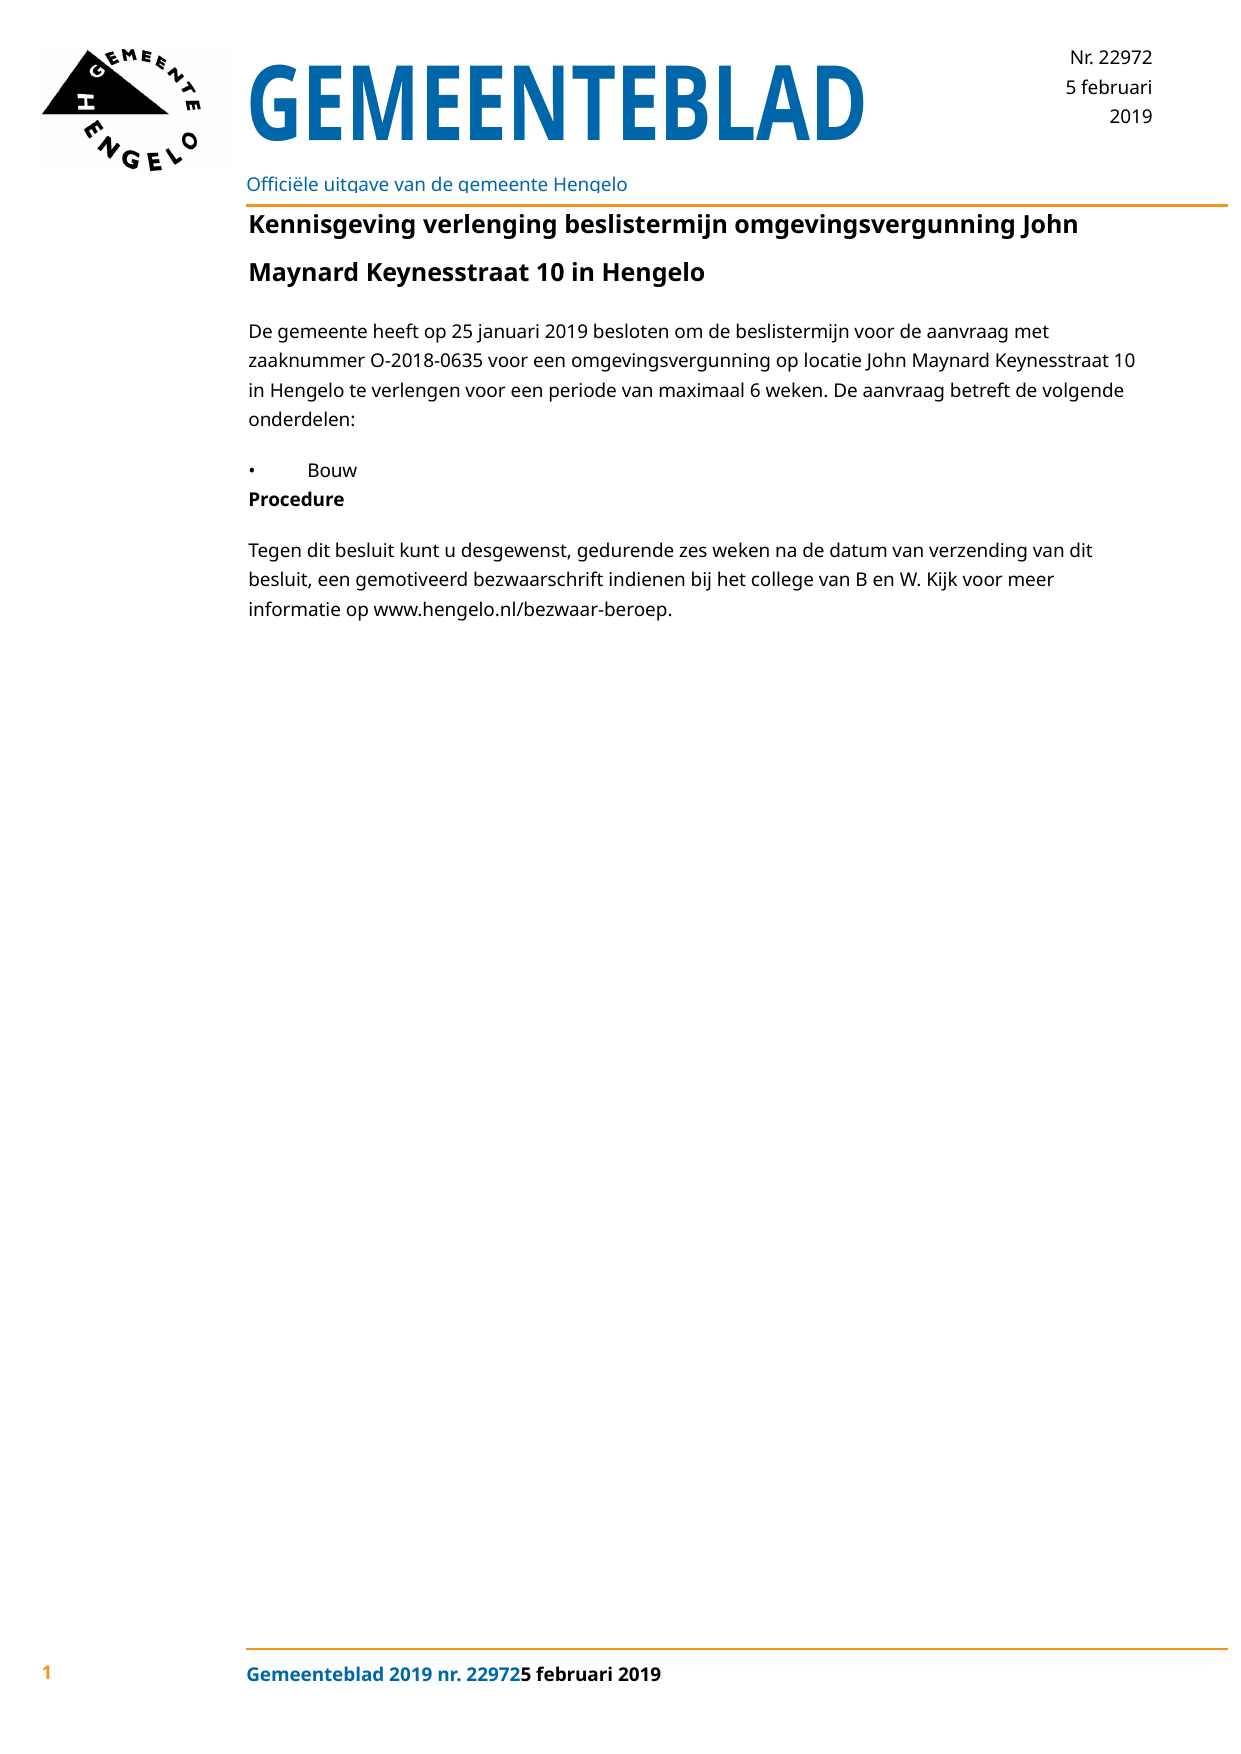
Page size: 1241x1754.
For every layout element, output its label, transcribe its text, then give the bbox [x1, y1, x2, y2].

text Kennisgeving verlenging beslistermijn omgevingsvergunning John Maynard Keynesstraat 10 in Hengelo [248, 207, 1152, 288]
picture [41, 47, 231, 172]
list Bouw [248, 457, 1152, 483]
text Procedure [248, 487, 1152, 512]
text Tegen dit besluit kunt u desgewenst, gedurende zes weken na de datum van verzending van dit besluit, een gemotiveerd bezwaarschrift indienen bij het college van B en W. Kijk voor meer informatie op www.hengelo.nl/bezwaar-beroep. [248, 537, 1152, 622]
text De gemeente heeft op 25 januari 2019 besloten om de beslistermijn voor de aanvraag met zaaknummer O-2018-0635 voor een omgevingsvergunning op locatie John Maynard Keynesstraat 10 in Hengelo te verlengen voor een periode van maximaal 6 weken. De aanvraag betreft de volgende onderdelen: [248, 318, 1152, 432]
